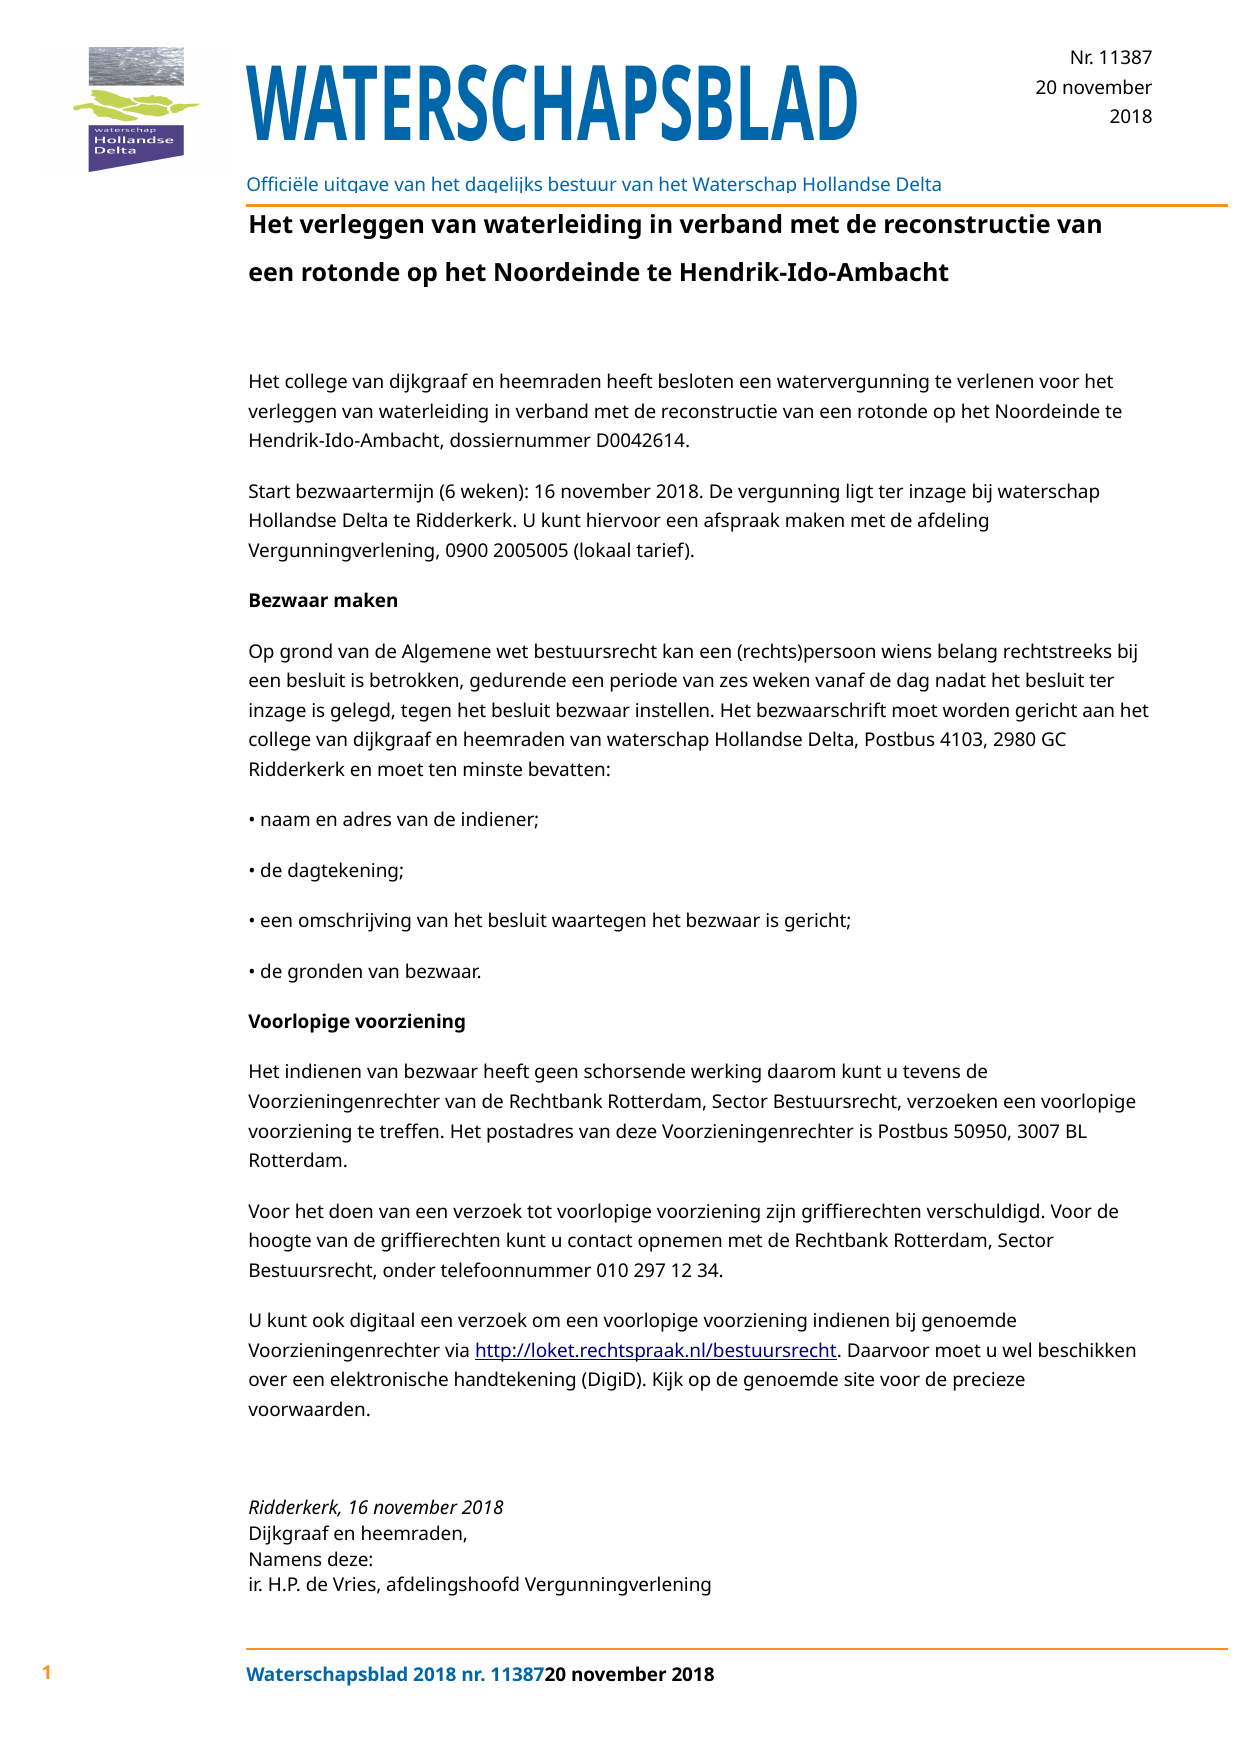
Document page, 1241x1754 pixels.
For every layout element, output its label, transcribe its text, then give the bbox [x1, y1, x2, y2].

text Bezwaar maken [248, 587, 1152, 613]
text Het college van dijkgraaf en heemraden heeft besloten een watervergunning te verlenen voor het verleggen van waterleiding in verband met de reconstructie van een rotonde op het Noordeinde te Hendrik-Ido-Ambacht, dossiernummer D0042614. [248, 368, 1152, 453]
text ir. H.P. de Vries, afdelingshoofd Vergunningverlening [248, 1572, 1152, 1597]
text • de gronden van bezwaar. [248, 958, 1152, 984]
text • een omschrijving van het besluit waartegen het bezwaar is gericht; [248, 907, 1152, 933]
text Het verleggen van waterleiding in verband met de reconstructie van een rotonde op het Noordeinde te Hendrik-Ido-Ambacht [248, 207, 1152, 288]
text U kunt ook digitaal een verzoek om een voorlopige voorziening indienen bij genoemde Voorzieningenrechter via http://loket.rechtspraak.nl/bestuursrecht. Daarvoor moet u wel beschikken over een elektronische handtekening (DigiD). Kijk op de genoemde site voor de precieze voorwaarden. [248, 1307, 1152, 1422]
text • de dagtekening; [248, 857, 1152, 883]
text Dijkgraaf en heemraden, [248, 1520, 1152, 1546]
picture [41, 47, 231, 172]
text Namens deze: [248, 1546, 1152, 1572]
text Voorlopige voorziening [248, 1008, 1152, 1034]
text Op grond van de Algemene wet bestuursrecht kan een (rechts)persoon wiens belang rechtstreeks bij een besluit is betrokken, gedurende een periode van zes weken vanaf de dag nadat het besluit ter inzage is gelegd, tegen het besluit bezwaar instellen. Het bezwaarschrift moet worden gericht aan het college van dijkgraaf en heemraden van waterschap Hollandse Delta, Postbus 4103, 2980 GC Ridderkerk en moet ten minste bevatten: [248, 638, 1152, 782]
text Het indienen van bezwaar heeft geen schorsende werking daarom kunt u tevens de Voorzieningenrechter van de Rechtbank Rotterdam, Sector Bestuursrecht, verzoeken een voorlopige voorziening te treffen. Het postadres van deze Voorzieningenrechter is Postbus 50950, 3007 BL Rotterdam. [248, 1059, 1152, 1173]
text Ridderkerk, 16 november 2018 [248, 1494, 1152, 1520]
text Start bezwaartermijn (6 weken): 16 november 2018. De vergunning ligt ter inzage bij waterschap Hollandse Delta te Ridderkerk. U kunt hiervoor een afspraak maken met de afdeling Vergunningverlening, 0900 2005005 (lokaal tarief). [248, 478, 1152, 563]
text Voor het doen van een verzoek tot voorlopige voorziening zijn griffierechten verschuldigd. Voor de hoogte van de griffierechten kunt u contact opnemen met de Rechtbank Rotterdam, Sector Bestuursrecht, onder telefoonnummer 010 297 12 34. [248, 1198, 1152, 1283]
text • naam en adres van de indiener; [248, 807, 1152, 832]
